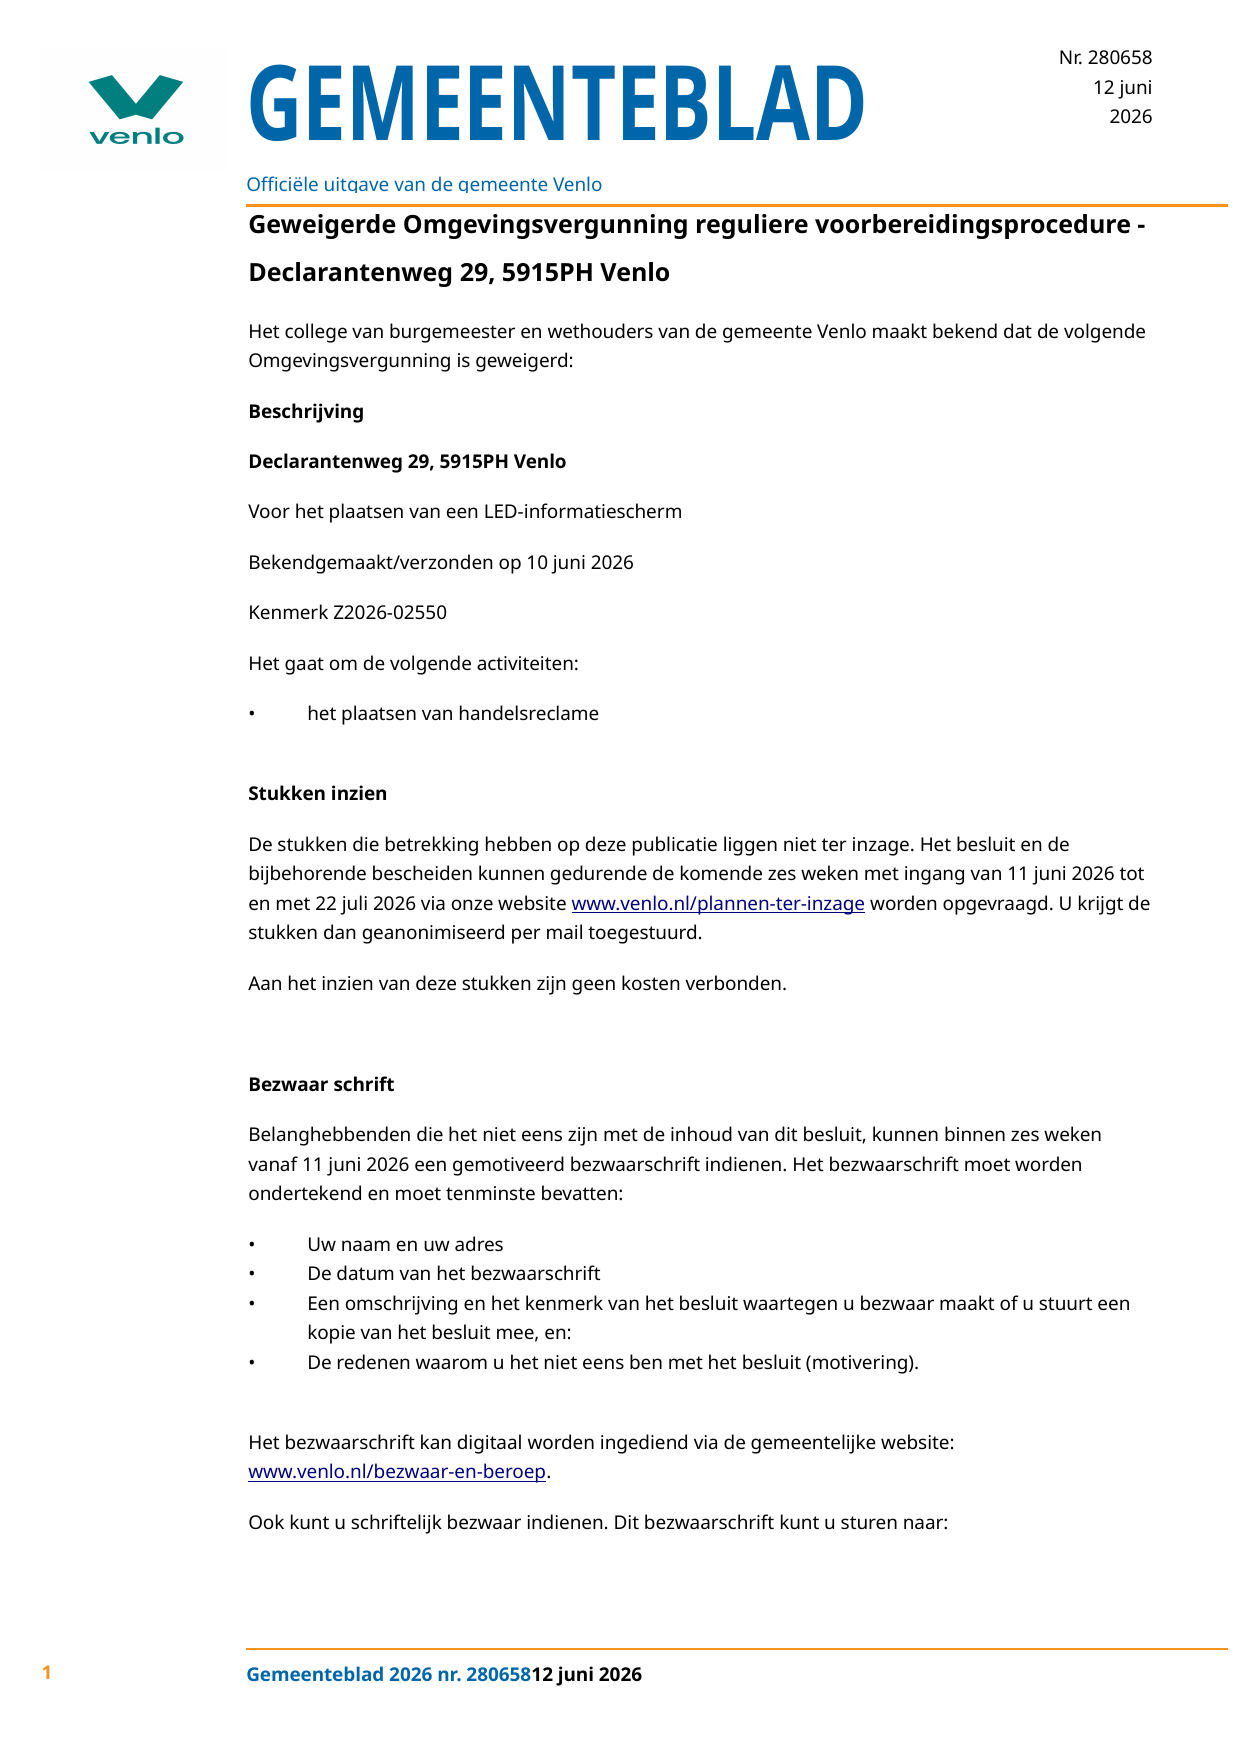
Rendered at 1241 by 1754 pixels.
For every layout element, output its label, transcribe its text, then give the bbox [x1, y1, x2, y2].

text Het bezwaarschrift kan digitaal worden ingediend via de gemeentelijke website: www.venlo.nl/bezwaar-en-beroep. [248, 1429, 1152, 1484]
text Voor het plaatsen van een LED-informatiescherm [248, 499, 1152, 524]
text Ook kunt u schriftelijk bezwaar indienen. Dit bezwaarschrift kunt u sturen naar: [248, 1509, 1152, 1535]
text Geweigerde Omgevingsvergunning reguliere voorbereidingsprocedure - Declarantenweg 29, 5915PH Venlo [248, 207, 1152, 288]
text De stukken die betrekking hebben op deze publicatie liggen niet ter inzage. Het besluit en de bijbehorende bescheiden kunnen gedurende de komende zes weken met ingang van 11 juni 2026 tot en met 22 juli 2026 via onze website www.venlo.nl/plannen-ter-inzage worden opgevraagd. U krijgt de stukken dan geanonimiseerd per mail toegestuurd. [248, 831, 1152, 945]
list Een omschrijving en het kenmerk van het besluit waartegen u bezwaar maakt of u stuurt een kopie van het besluit mee, en: [248, 1290, 1152, 1345]
list De datum van het bezwaarschrift [248, 1260, 1152, 1286]
text Declarantenweg 29, 5915PH Venlo [248, 448, 1152, 474]
text Belanghebbenden die het niet eens zijn met de inhoud van dit besluit, kunnen binnen zes weken vanaf 11 juni 2026 een gemotiveerd bezwaarschrift indienen. Het bezwaarschrift moet worden ondertekend en moet tenminste bevatten: [248, 1121, 1152, 1206]
list het plaatsen van handelsreclame [248, 700, 1152, 726]
text Bekendgemaakt/verzonden op 10 juni 2026 [248, 549, 1152, 575]
text Kenmerk Z2026-02550 [248, 599, 1152, 625]
text Het college van burgemeester en wethouders van de gemeente Venlo maakt bekend dat de volgende Omgevingsvergunning is geweigerd: [248, 318, 1152, 373]
list De redenen waarom u het niet eens ben met het besluit (motivering). [248, 1349, 1152, 1375]
text Bezwaar schrift [248, 1071, 1152, 1097]
text Stukken inzien [248, 780, 1152, 806]
text Aan het inzien van deze stukken zijn geen kosten verbonden. [248, 970, 1152, 996]
text Het gaat om de volgende activiteiten: [248, 650, 1152, 676]
picture [41, 47, 231, 172]
text Beschrijving [248, 398, 1152, 424]
list Uw naam en uw adres [248, 1231, 1152, 1257]
